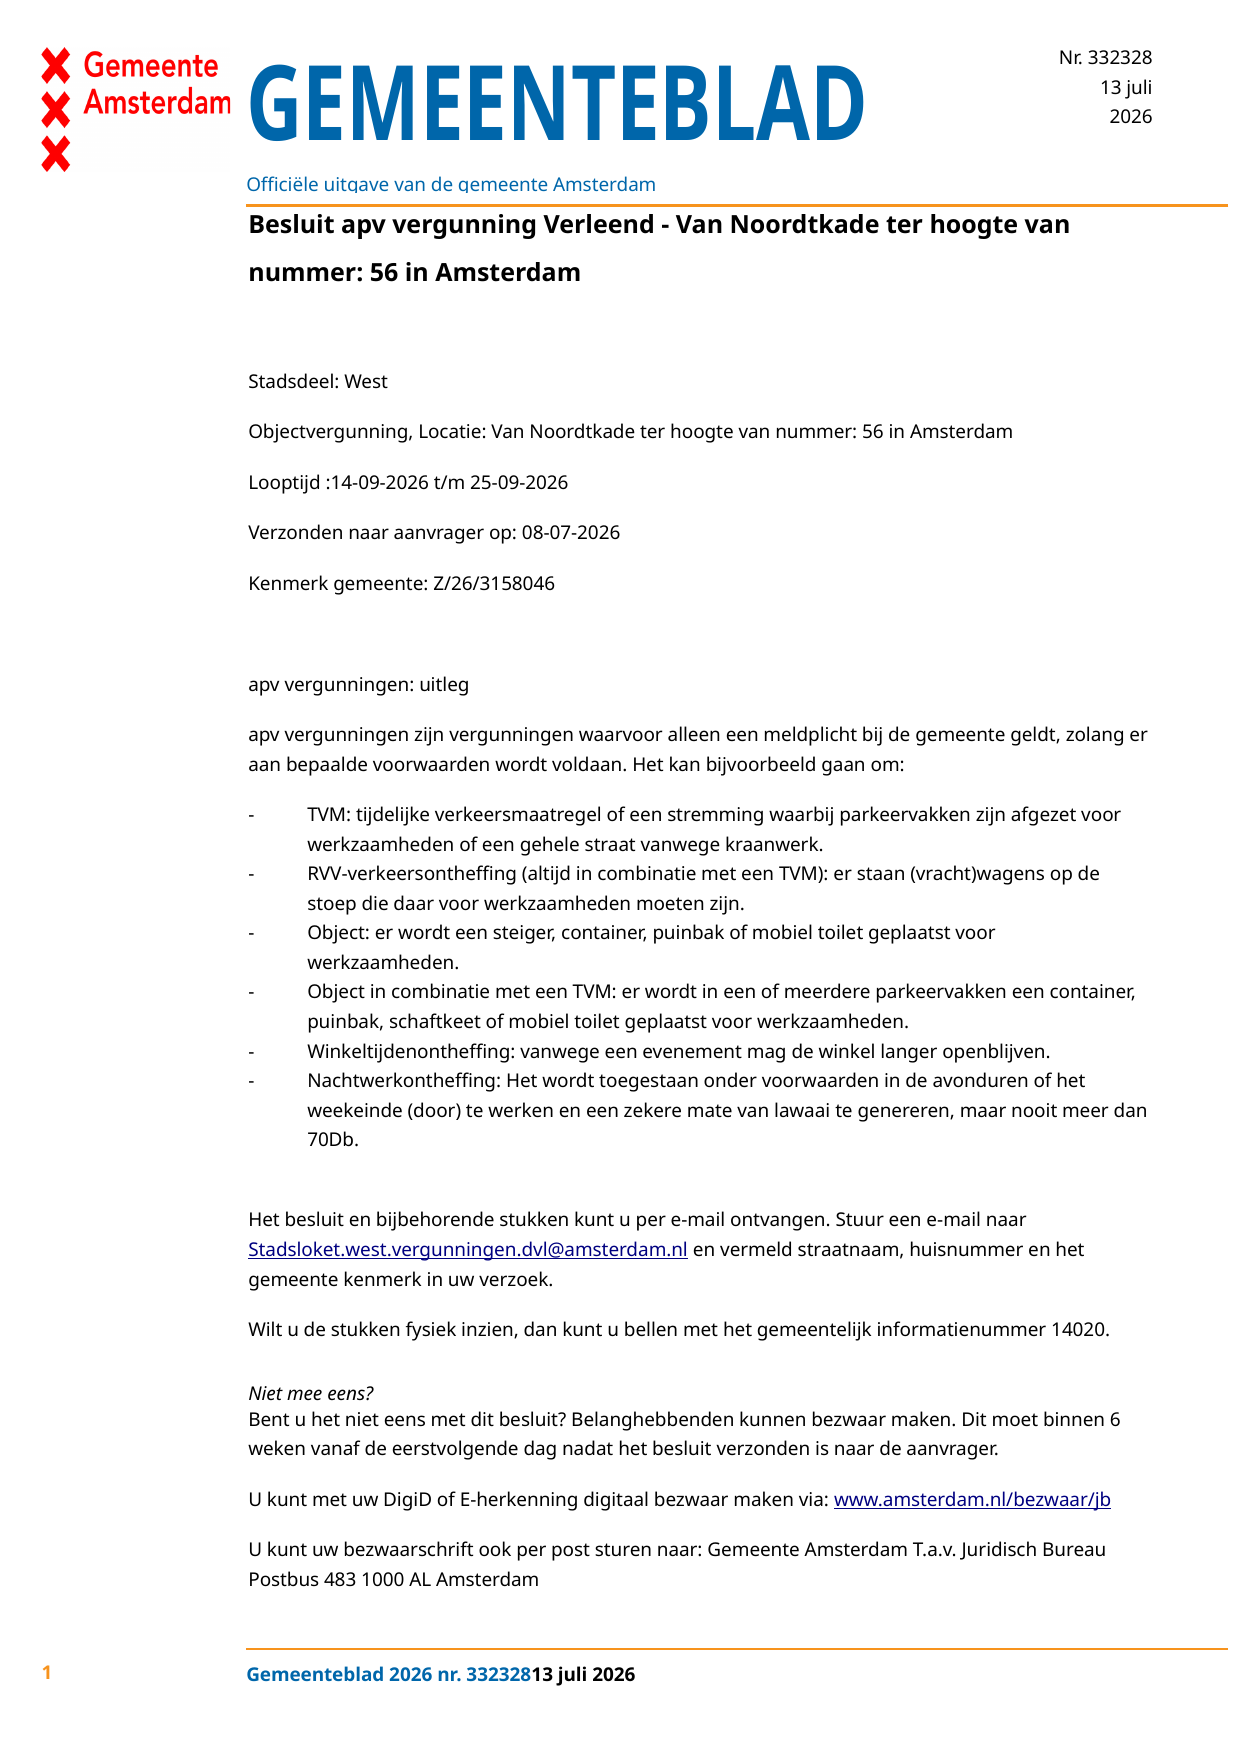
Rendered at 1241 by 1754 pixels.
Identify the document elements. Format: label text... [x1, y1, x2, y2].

text Verzonden naar aanvrager op: 08-07-2026 [248, 519, 1152, 545]
list Object in combinatie met een TVM: er wordt in een of meerdere parkeervakken een container, puinbak, schaftkeet of mobiel toilet geplaatst voor werkzaamheden. [248, 979, 1152, 1034]
list Object: er wordt een steiger, container, puinbak of mobiel toilet geplaatst voor werkzaamheden. [248, 919, 1152, 975]
text Stadsdeel: West [248, 368, 1152, 394]
text Besluit apv vergunning Verleend - Van Noordtkade ter hoogte van nummer: 56 in Amsterdam [248, 207, 1152, 288]
list Nachtwerkontheffing: Het wordt toegestaan onder voorwaarden in de avonduren of het weekeinde (door) te werken en een zekere mate van lawaai te genereren, maar nooit meer dan 70Db. [248, 1067, 1152, 1152]
text Het besluit en bijbehorende stukken kunt u per e-mail ontvangen. Stuur een e-mail naar Stadsloket.west.vergunningen.dvl@amsterdam.nl en vermeld straatnaam, huisnummer en het gemeente kenmerk in uw verzoek. [248, 1207, 1152, 1292]
text U kunt uw bezwaarschrift ook per post sturen naar: Gemeente Amsterdam T.a.v. Juridisch Bureau Postbus 483 1000 AL Amsterdam [248, 1536, 1152, 1592]
text Objectvergunning, Locatie: Van Noordtkade ter hoogte van nummer: 56 in Amsterdam [248, 419, 1152, 444]
text apv vergunningen zijn vergunningen waarvoor alleen een meldplicht bij de gemeente geldt, zolang er aan bepaalde voorwaarden wordt voldaan. Het kan bijvoorbeeld gaan om: [248, 721, 1152, 777]
text Bent u het niet eens met dit besluit? Belanghebbenden kunnen bezwaar maken. Dit moet binnen 6 weken vanaf de eerstvolgende dag nadat het besluit verzonden is naar de aanvrager. [248, 1406, 1152, 1461]
text U kunt met uw DigiD of E-herkenning digitaal bezwaar maken via: www.amsterdam.nl/bezwaar/jb [248, 1486, 1152, 1512]
text apv vergunningen: uitleg [248, 671, 1152, 697]
text Wilt u de stukken fysiek inzien, dan kunt u bellen met het gemeentelijk informatienummer 14020. [248, 1316, 1152, 1342]
list RVV-verkeersontheffing (altijd in combinatie met een TVM): er staan (vracht)wagens op de stoep die daar voor werkzaamheden moeten zijn. [248, 860, 1152, 916]
list TVM: tijdelijke verkeersmaatregel of een stremming waarbij parkeervakken zijn afgezet voor werkzaamheden of een gehele straat vanwege kraanwerk. [248, 801, 1152, 857]
text Looptijd :14-09-2026 t/m 25-09-2026 [248, 469, 1152, 495]
list Winkeltijdenontheffing: vanwege een evenement mag de winkel langer openblijven. [248, 1038, 1152, 1064]
picture [41, 47, 231, 172]
text Kenmerk gemeente: Z/26/3158046 [248, 570, 1152, 596]
text Niet mee eens? [248, 1380, 1152, 1406]
